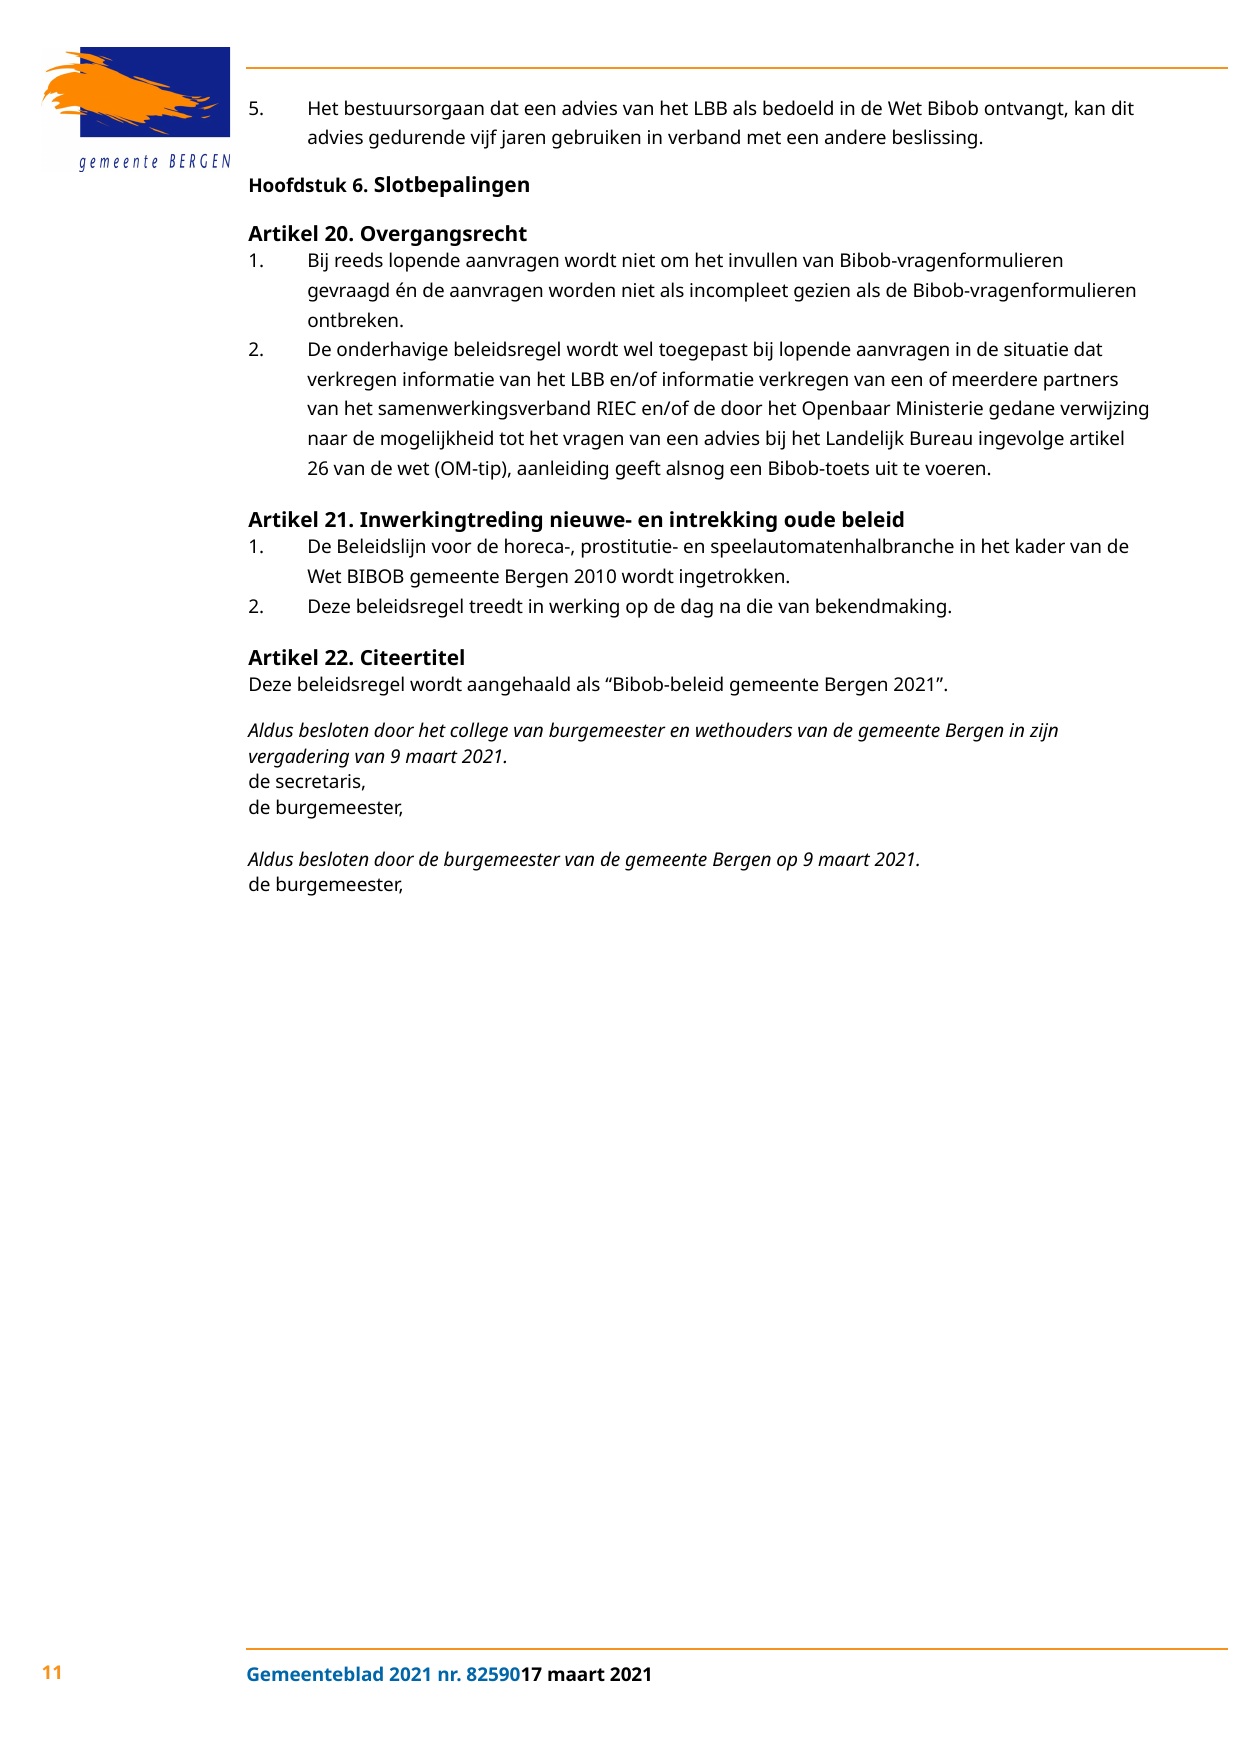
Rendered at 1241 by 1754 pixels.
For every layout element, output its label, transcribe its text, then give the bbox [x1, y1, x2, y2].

text Artikel 20. Overgangsrecht [248, 219, 1152, 248]
text Deze beleidsregel wordt aangehaald als “Bibob-beleid gemeente Bergen 2021”. [248, 672, 1152, 697]
list Bij reeds lopende aanvragen wordt niet om het invullen van Bibob-vragenformulieren gevraagd én de aanvragen worden niet als incompleet gezien als de Bibob-vragenformulieren ontbreken. [248, 248, 1152, 333]
text Aldus besloten door het college van burgemeester en wethouders van de gemeente Bergen in zijn vergadering van 9 maart 2021. [248, 717, 1152, 769]
text de burgemeester, [248, 794, 1152, 820]
list Deze beleidsregel treedt in werking op de dag na die van bekendmaking. [248, 593, 1152, 618]
list De onderhavige beleidsregel wordt wel toegepast bij lopende aanvragen in de situatie dat verkregen informatie van het LBB en/of informatie verkregen van een of meerdere partners van het samenwerkingsverband RIEC en/of de door het Openbaar Ministerie gedane verwijzing naar de mogelijkheid tot het vragen van een advies bij het Landelijk Bureau ingevolge artikel 26 van de wet (OM-tip), aanleiding geeft alsnog een Bibob-toets uit te voeren. [248, 336, 1152, 481]
text Artikel 21. Inwerkingtreding nieuwe- en intrekking oude beleid [248, 505, 1152, 534]
picture [41, 47, 231, 172]
text Hoofdstuk 6. Slotbepalingen [248, 170, 1152, 198]
list Het bestuursorgaan dat een advies van het LBB als bedoeld in de Wet Bibob ontvangt, kan dit advies gedurende vijf jaren gebruiken in verband met een andere beslissing. [248, 95, 1152, 150]
text de burgemeester, [248, 872, 1152, 897]
text Aldus besloten door de burgemeester van de gemeente Bergen op 9 maart 2021. [248, 846, 1152, 872]
text Artikel 22. Citeertitel [248, 643, 1152, 672]
text de secretaris, [248, 769, 1152, 794]
list De Beleidslijn voor de horeca-, prostitutie- en speelautomatenhalbranche in het kader van de Wet BIBOB gemeente Bergen 2010 wordt ingetrokken. [248, 534, 1152, 589]
